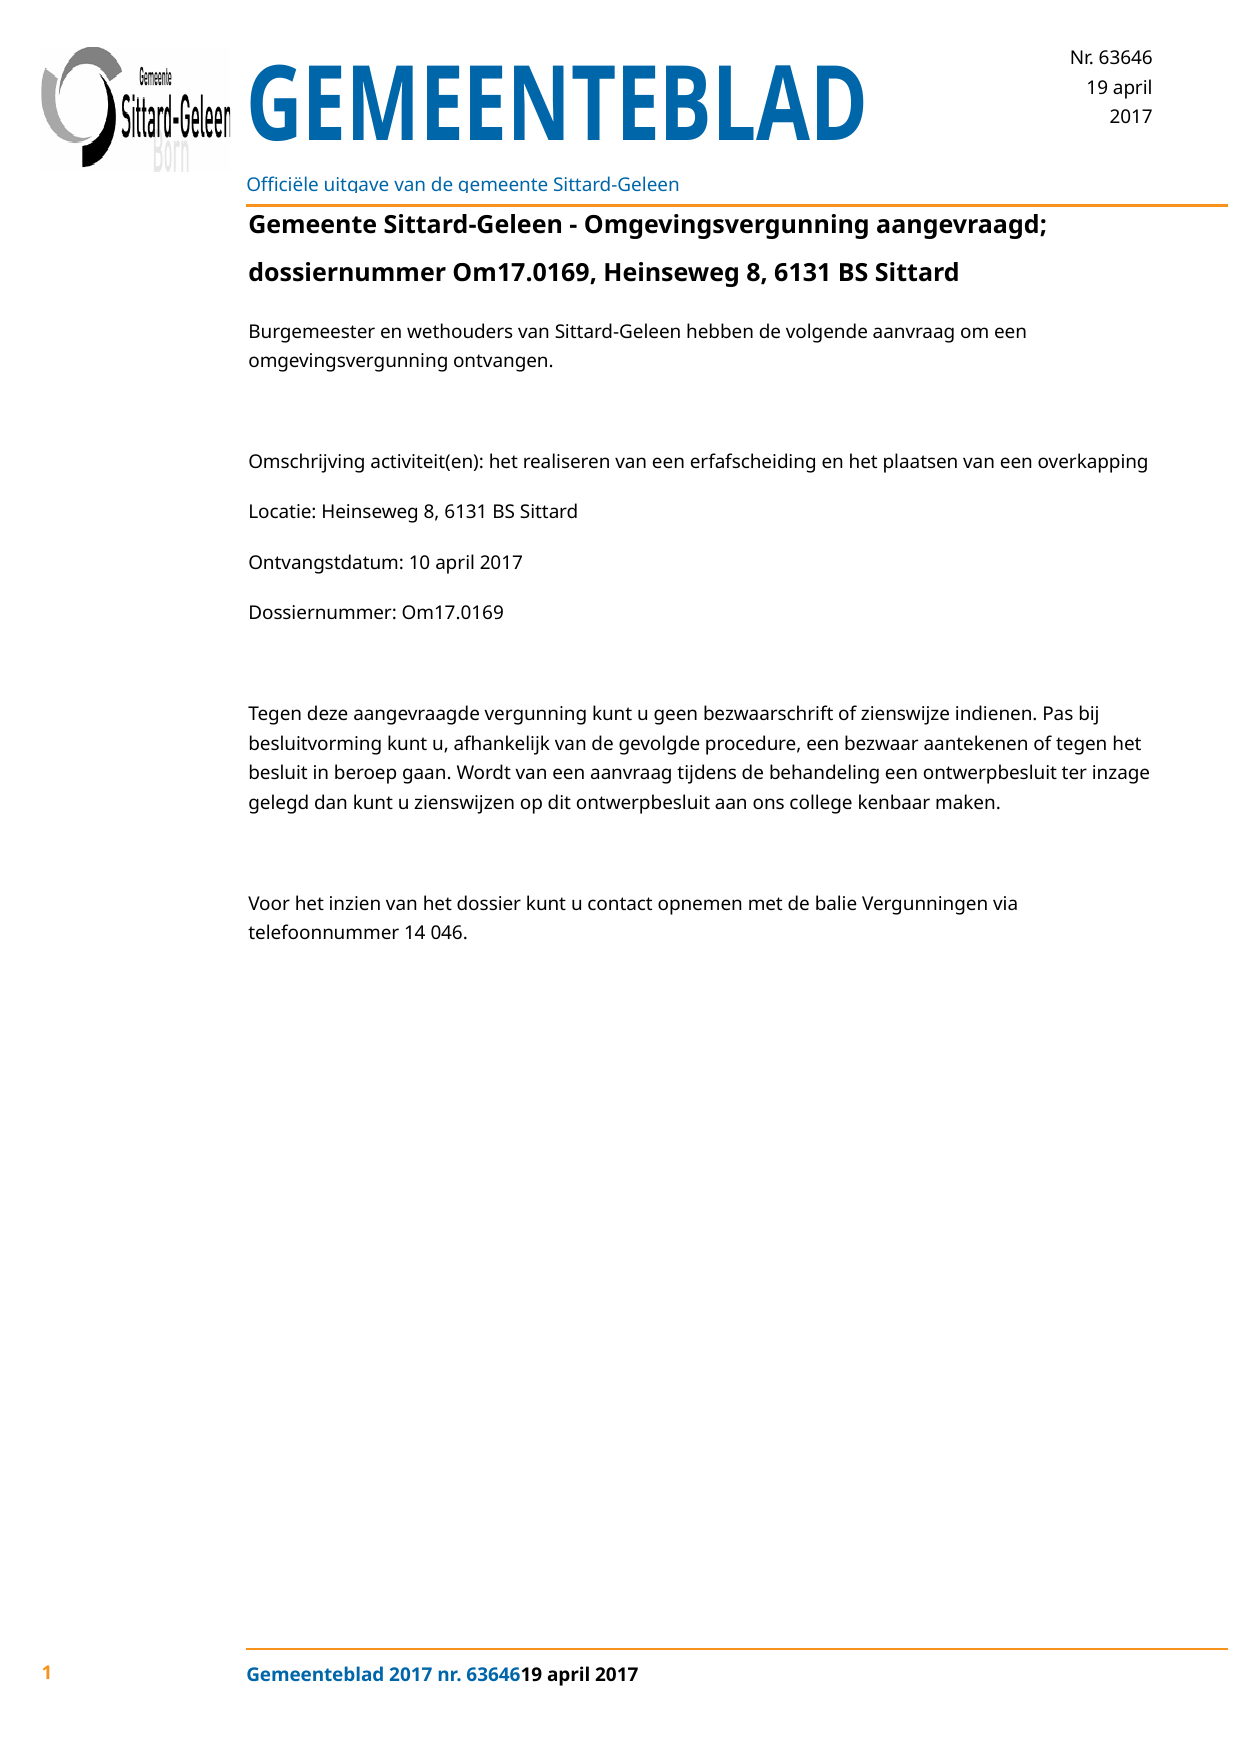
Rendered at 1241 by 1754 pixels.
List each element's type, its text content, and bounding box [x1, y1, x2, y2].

text Gemeente Sittard-Geleen - Omgevingsvergunning aangevraagd; dossiernummer Om17.0169, Heinseweg 8, 6131 BS Sittard [248, 207, 1152, 288]
text Omschrijving activiteit(en): het realiseren van een erfafscheiding en het plaatsen van een overkapping [248, 448, 1152, 474]
text Burgemeester en wethouders van Sittard-Geleen hebben de volgende aanvraag om een omgevingsvergunning ontvangen. [248, 318, 1152, 373]
text Tegen deze aangevraagde vergunning kunt u geen bezwaarschrift of zienswijze indienen. Pas bij besluitvorming kunt u, afhankelijk van de gevolgde procedure, een bezwaar aantekenen of tegen het besluit in beroep gaan. Wordt van een aanvraag tijdens de behandeling een ontwerpbesluit ter inzage gelegd dan kunt u zienswijzen op dit ontwerpbesluit aan ons college kenbaar maken. [248, 700, 1152, 815]
picture [41, 47, 231, 172]
text Ontvangstdatum: 10 april 2017 [248, 549, 1152, 575]
text Dossiernummer: Om17.0169 [248, 599, 1152, 625]
text Locatie: Heinseweg 8, 6131 BS Sittard [248, 499, 1152, 524]
text Voor het inzien van het dossier kunt u contact opnemen met de balie Vergunningen via telefoonnummer 14 046. [248, 890, 1152, 945]
